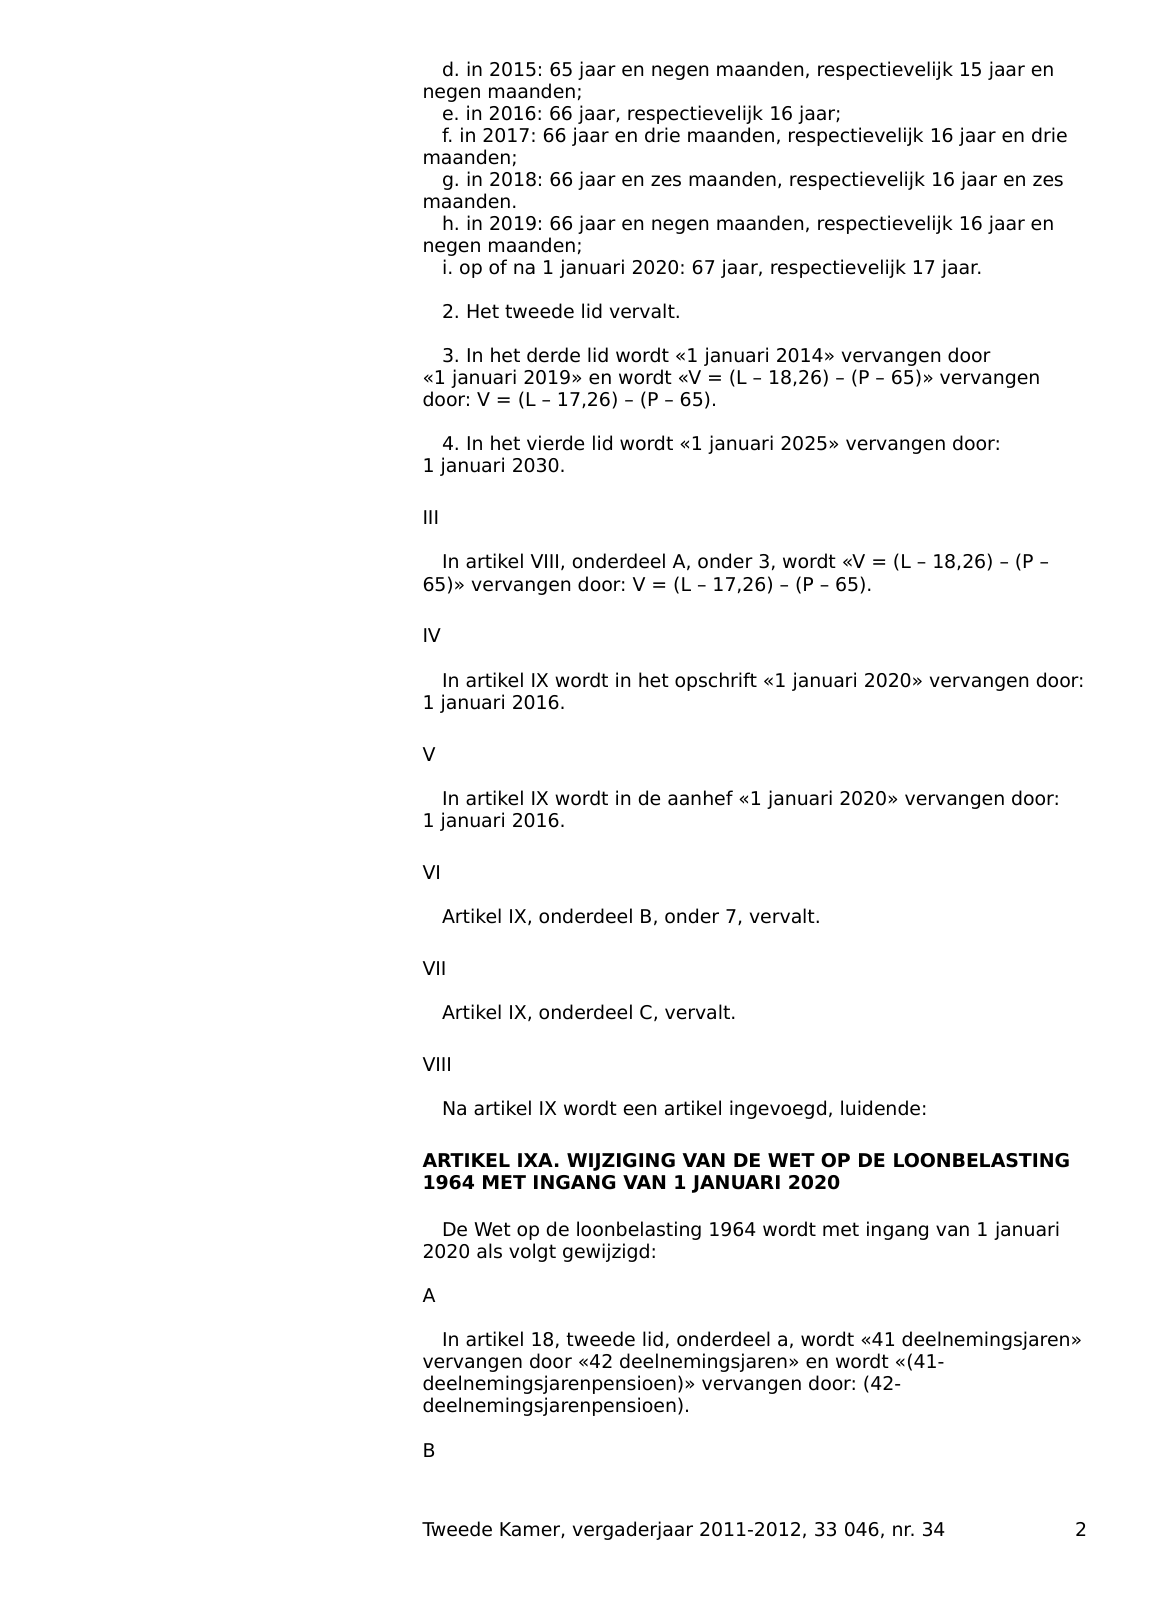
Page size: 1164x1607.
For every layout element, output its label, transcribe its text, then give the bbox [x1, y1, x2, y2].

text h. in 2019: 66 jaar en negen maanden, respectievelijk 16 jaar en negen maanden; [422, 213, 1087, 257]
text 4. In het vierde lid wordt «1 januari 2025» vervangen door: 1 januari 2030. [422, 433, 1087, 477]
text 2. Het tweede lid vervalt. [422, 301, 1087, 323]
text In artikel IX wordt in het opschrift «1 januari 2020» vervangen door: 1 januari 2016. [422, 669, 1087, 713]
subtitle ARTIKEL IXA. WIJZIGING VAN DE WET OP DE LOONBELASTING 1964 MET INGANG VAN 1 JANUARI 2020 [422, 1150, 1087, 1194]
text g. in 2018: 66 jaar en zes maanden, respectievelijk 16 jaar en zes maanden. [422, 169, 1087, 213]
text In artikel VIII, onderdeel A, onder 3, wordt «V = (L – 18,26) – (P – 65)» vervangen door: V = (L – 17,26) – (P – 65). [422, 551, 1087, 595]
text In artikel IX wordt in de aanhef «1 januari 2020» vervangen door: 1 januari 2016. [422, 788, 1087, 832]
text De Wet op de loonbelasting 1964 wordt met ingang van 1 januari 2020 als volgt gewijzigd: [422, 1219, 1087, 1263]
text Artikel IX, onderdeel B, onder 7, vervalt. [422, 906, 1087, 928]
text d. in 2015: 65 jaar en negen maanden, respectievelijk 15 jaar en negen maanden; [422, 59, 1087, 103]
subtitle IV [422, 625, 1087, 647]
subtitle VII [422, 958, 1087, 980]
text i. op of na 1 januari 2020: 67 jaar, respectievelijk 17 jaar. [422, 257, 1087, 279]
subtitle III [422, 507, 1087, 529]
subtitle V [422, 743, 1087, 766]
text Na artikel IX wordt een artikel ingevoegd, luidende: [422, 1098, 1087, 1120]
subtitle VI [422, 862, 1087, 884]
subtitle VIII [422, 1054, 1087, 1076]
text A [422, 1285, 1087, 1307]
text Artikel IX, onderdeel C, vervalt. [422, 1002, 1087, 1024]
text 3. In het derde lid wordt «1 januari 2014» vervangen door «1 januari 2019» en wordt «V = (L – 18,26) – (P – 65)» vervangen door: V = (L – 17,26) – (P – 65). [422, 345, 1087, 411]
text f. in 2017: 66 jaar en drie maanden, respectievelijk 16 jaar en drie maanden; [422, 125, 1087, 169]
text e. in 2016: 66 jaar, respectievelijk 16 jaar; [422, 103, 1087, 125]
text B [422, 1439, 1087, 1461]
text In artikel 18, tweede lid, onderdeel a, wordt «41 deelnemingsjaren» vervangen door «42 deelnemingsjaren» en wordt «(41-deelnemingsjarenpensioen)» vervangen door: (42-deelnemingsjarenpensioen). [422, 1329, 1087, 1417]
